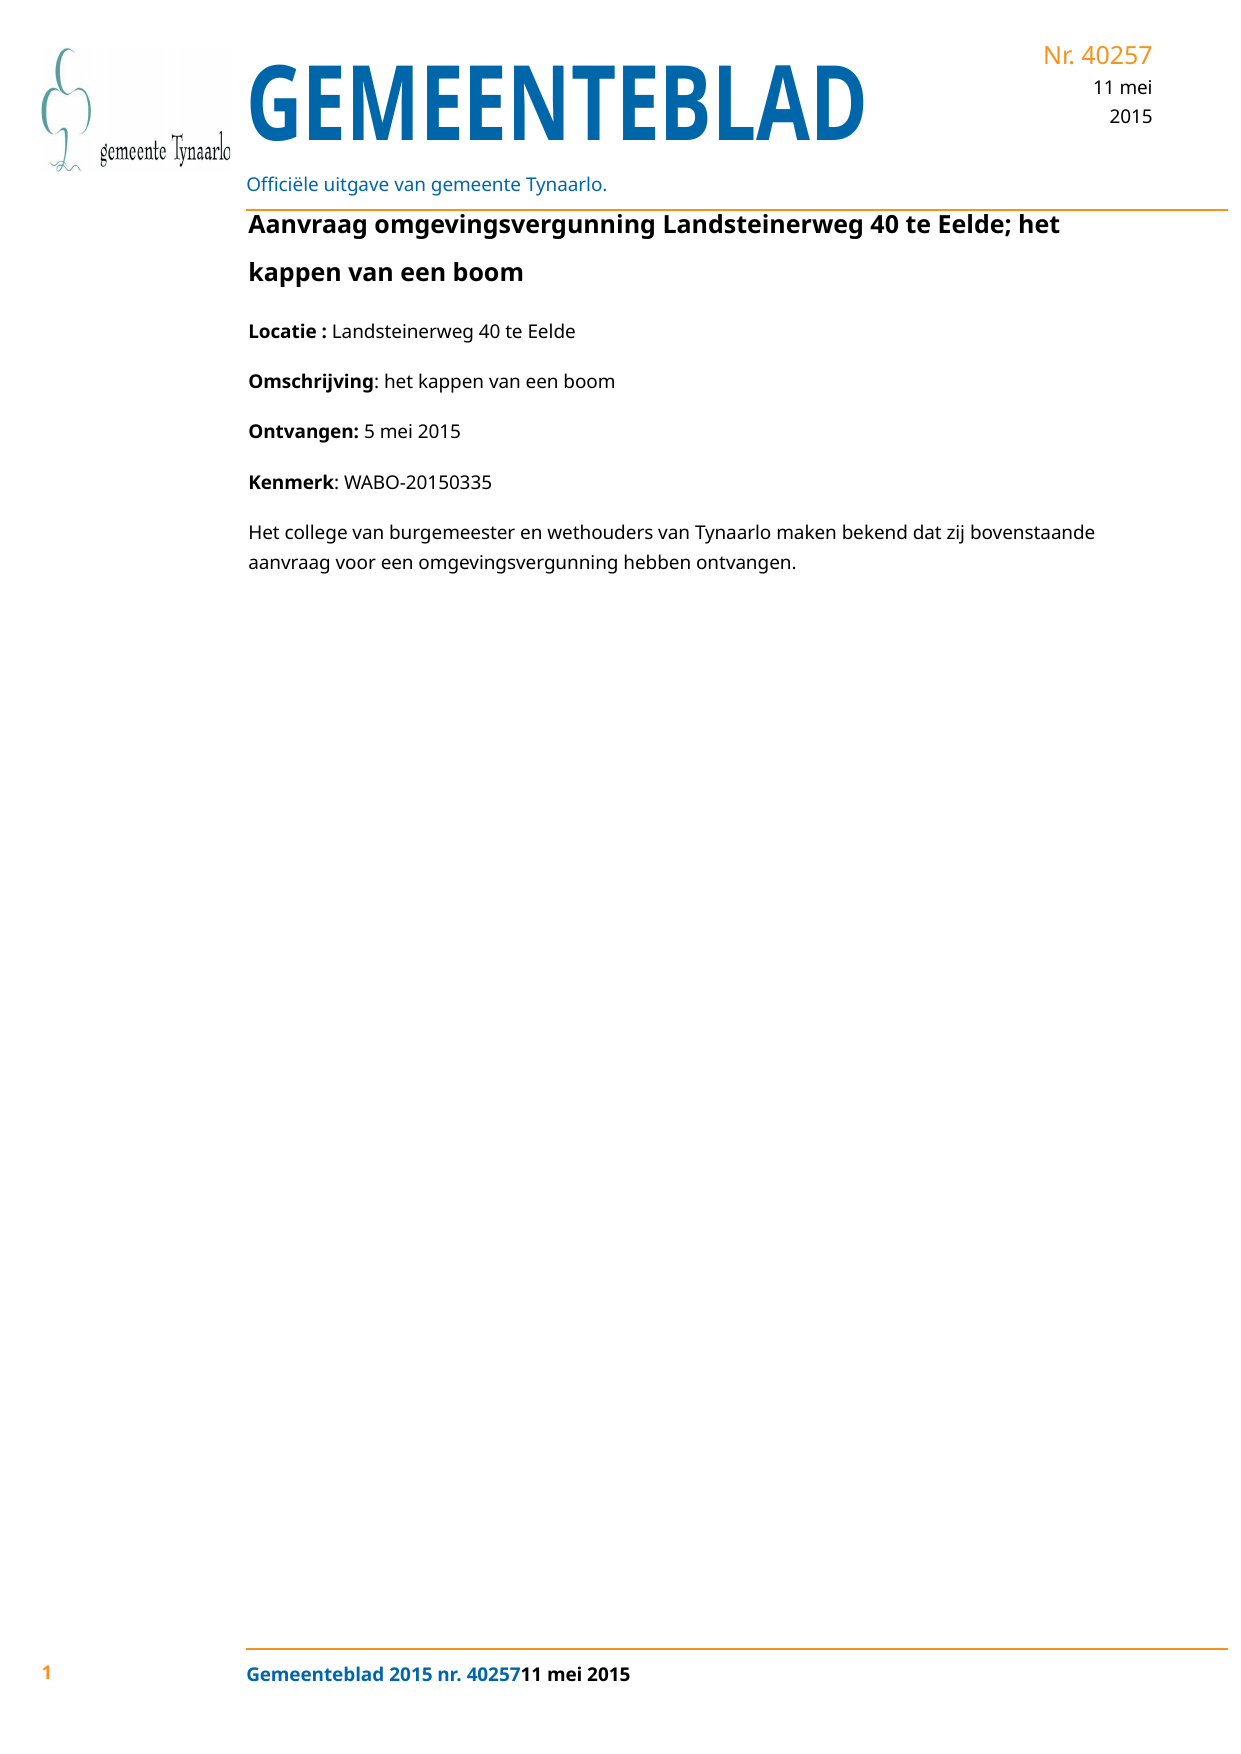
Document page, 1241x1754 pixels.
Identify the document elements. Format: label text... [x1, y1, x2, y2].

picture [41, 47, 231, 172]
text Aanvraag omgevingsvergunning Landsteinerweg 40 te Eelde; het kappen van een boom [248, 211, 1152, 288]
text Locatie : Landsteinerweg 40 te Eelde [248, 318, 1152, 344]
text Ontvangen: 5 mei 2015 [248, 419, 1152, 444]
text Kenmerk: WABO-20150335 [248, 469, 1152, 495]
text Omschrijving: het kappen van een boom [248, 368, 1152, 394]
text Het college van burgemeester en wethouders van Tynaarlo maken bekend dat zij bovenstaande aanvraag voor een omgevingsvergunning hebben ontvangen. [248, 519, 1152, 575]
